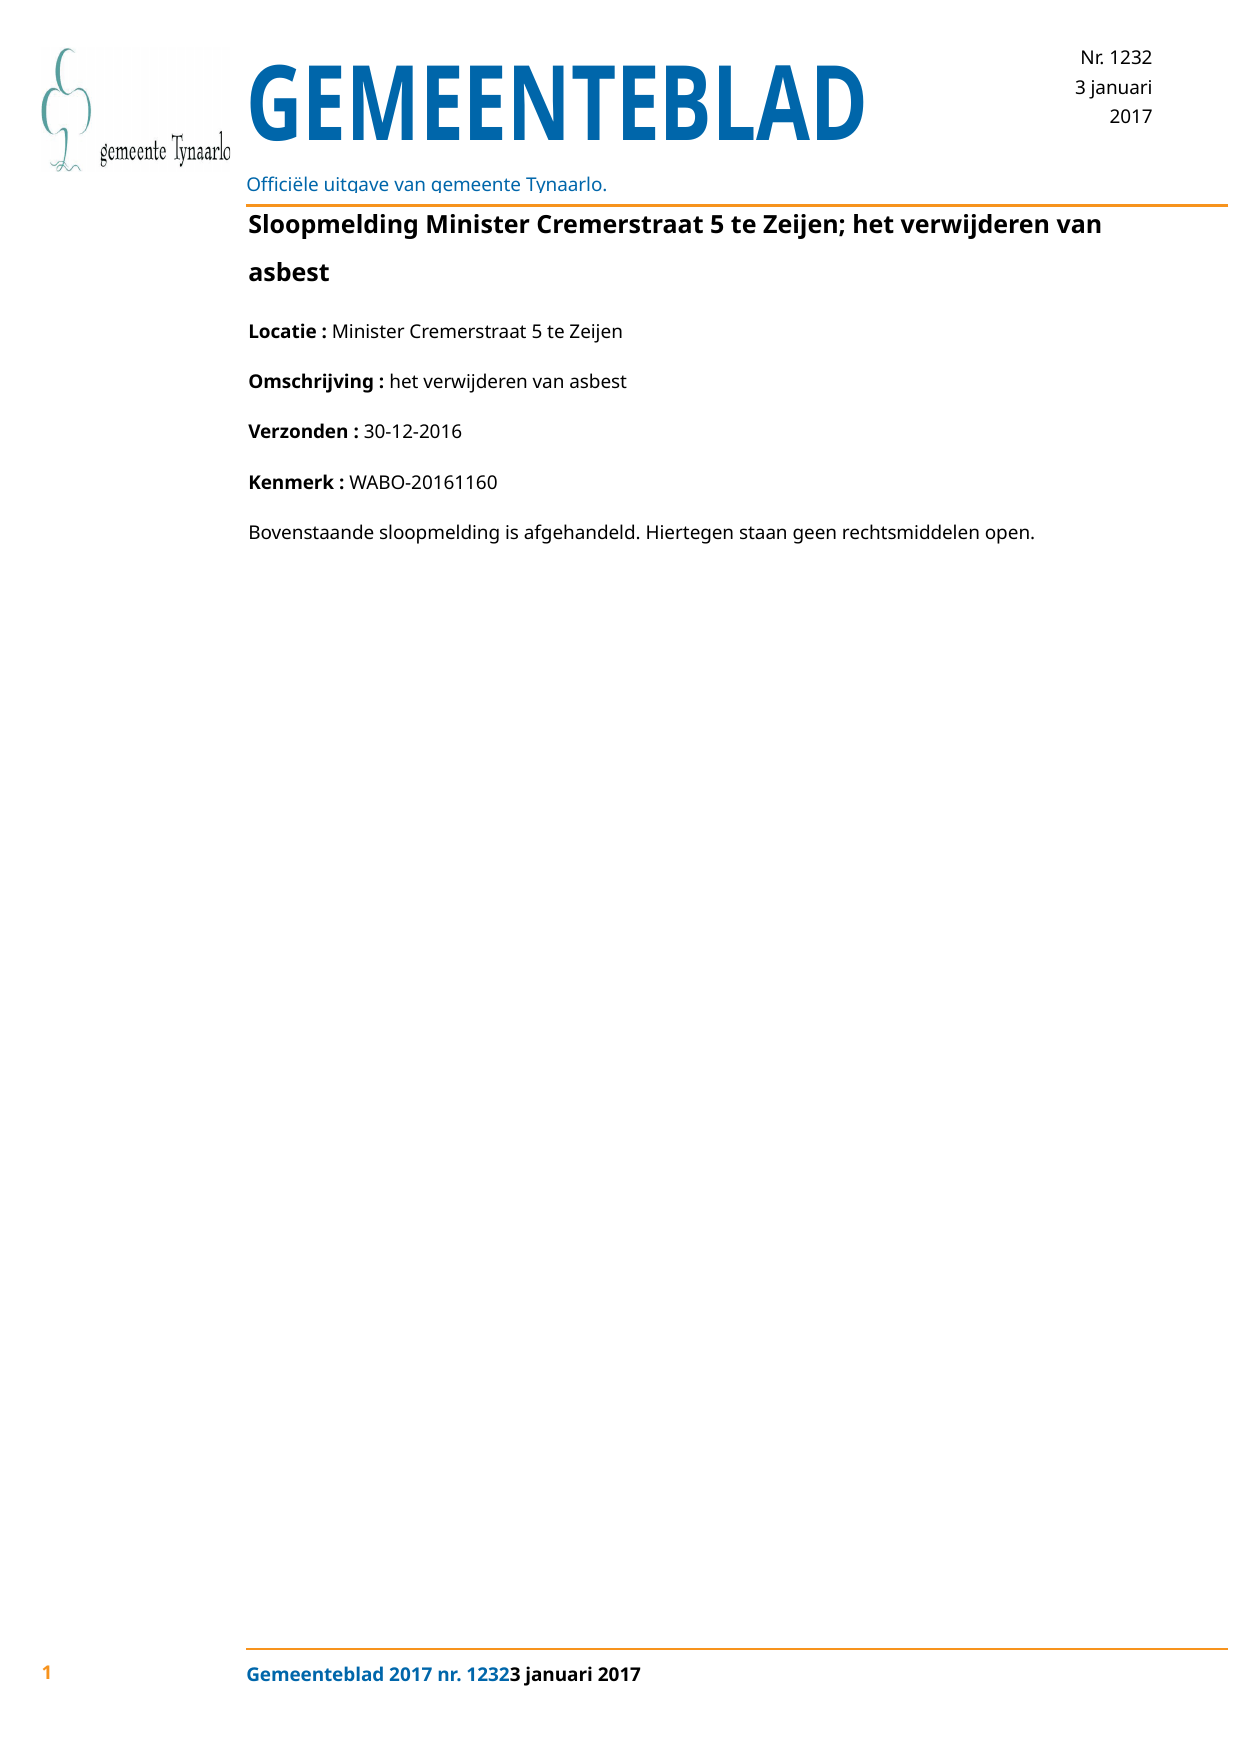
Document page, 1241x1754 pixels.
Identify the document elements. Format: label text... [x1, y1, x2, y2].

text Kenmerk : WABO-20161160 [248, 469, 1152, 495]
text Bovenstaande sloopmelding is afgehandeld. Hiertegen staan geen rechtsmiddelen open. [248, 519, 1152, 545]
text Verzonden : 30-12-2016 [248, 419, 1152, 444]
text Locatie : Minister Cremerstraat 5 te Zeijen [248, 318, 1152, 344]
picture [41, 47, 231, 172]
text Omschrijving : het verwijderen van asbest [248, 368, 1152, 394]
text Sloopmelding Minister Cremerstraat 5 te Zeijen; het verwijderen van asbest [248, 207, 1152, 288]
